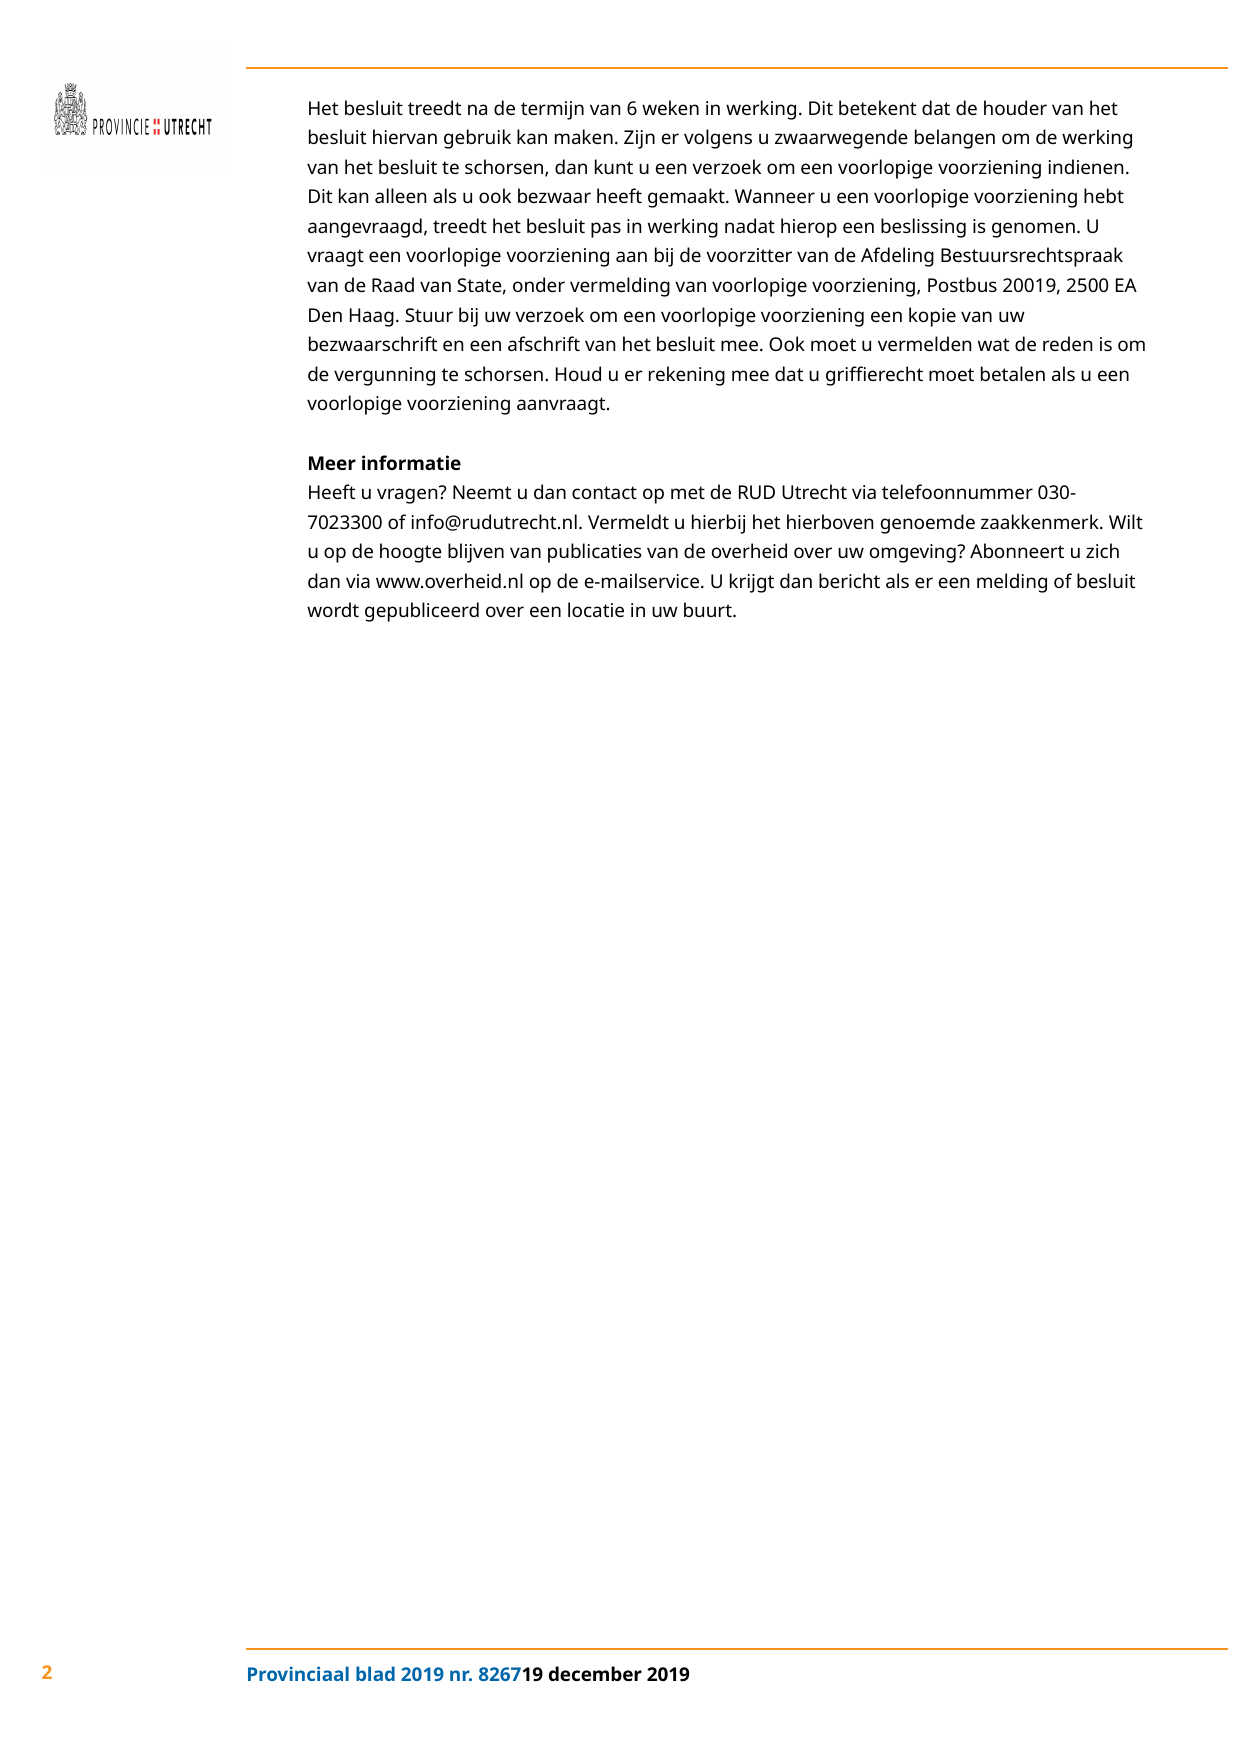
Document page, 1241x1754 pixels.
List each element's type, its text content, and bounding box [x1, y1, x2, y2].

picture [41, 47, 231, 172]
list Meer informatie [248, 450, 1152, 476]
list Het besluit treedt na de termijn van 6 weken in werking. Dit betekent dat de houder van het besluit hiervan gebruik kan maken. Zijn er volgens u zwaarwegende belangen om de werking van het besluit te schorsen, dan kunt u een verzoek om een voorlopige voorziening indienen. Dit kan alleen als u ook bezwaar heeft gemaakt. Wanneer u een voorlopige voorziening hebt aangevraagd, treedt het besluit pas in werking nadat hierop een beslissing is genomen. U vraagt een voorlopige voorziening aan bij de voorzitter van de Afdeling Bestuursrechtspraak van de Raad van State, onder vermelding van voorlopige voorziening, Postbus 20019, 2500 EA Den Haag. Stuur bij uw verzoek om een voorlopige voorziening een kopie van uw bezwaarschrift en een afschrift van het besluit mee. Ook moet u vermelden wat de reden is om de vergunning te schorsen. Houd u er rekening mee dat u griffierecht moet betalen als u een voorlopige voorziening aanvraagt. [248, 95, 1152, 416]
list Heeft u vragen? Neemt u dan contact op met de RUD Utrecht via telefoonnummer 030-7023300 of info@rudutrecht.nl. Vermeldt u hierbij het hierboven genoemde zaakkenmerk. Wilt u op de hoogte blijven van publicaties van de overheid over uw omgeving? Abonneert u zich dan via www.overheid.nl op de e-mailservice. U krijgt dan bericht als er een melding of besluit wordt gepubliceerd over een locatie in uw buurt. [248, 479, 1152, 623]
